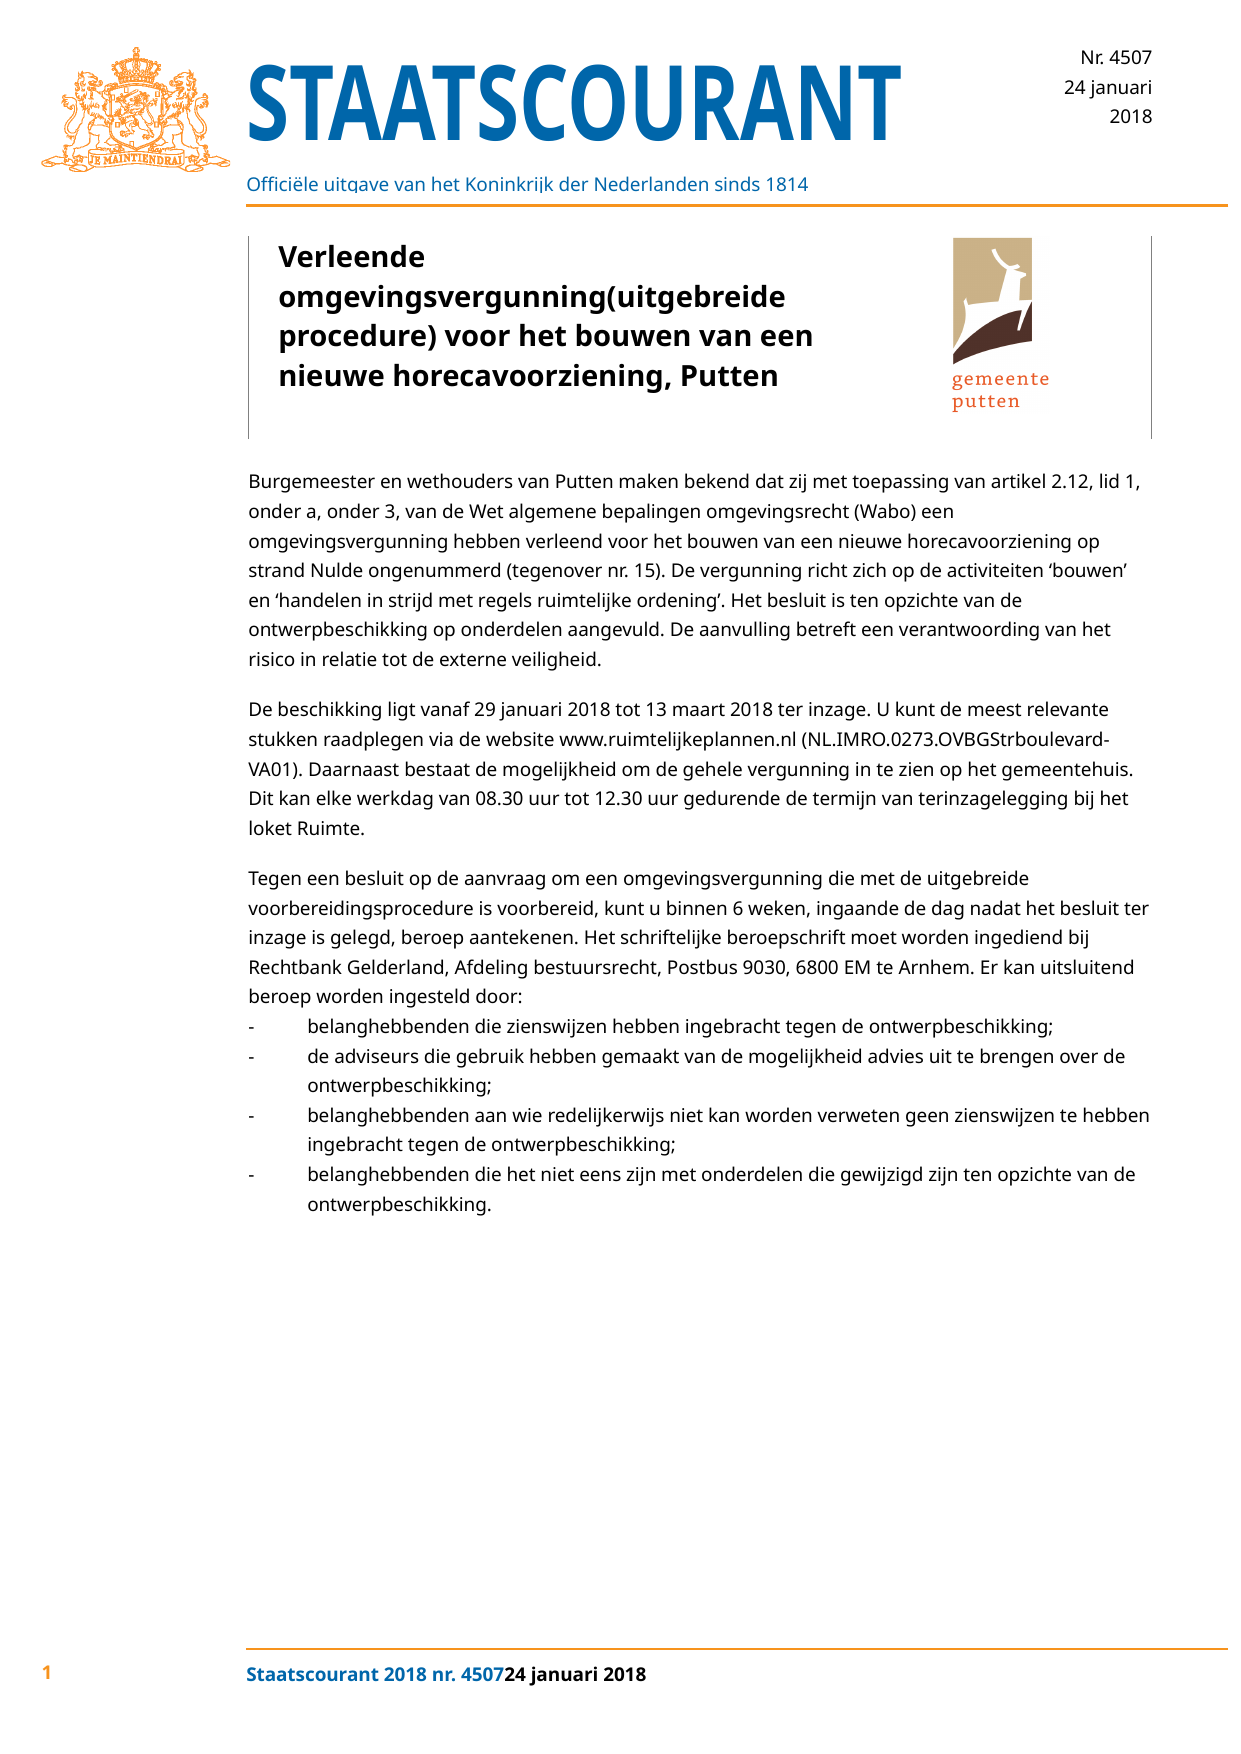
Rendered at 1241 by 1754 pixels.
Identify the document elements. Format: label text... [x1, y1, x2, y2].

list belanghebbenden die zienswijzen hebben ingebracht tegen de ontwerpbeschikking; [248, 1013, 1152, 1039]
text Burgemeester en wethouders van Putten maken bekend dat zij met toepassing van artikel 2.12, lid 1, onder a, onder 3, van de Wet algemene bepalingen omgevingsrecht (Wabo) een omgevingsvergunning hebben verleend voor het bouwen van een nieuwe horecavoorziening op strand Nulde ongenummerd (tegenover nr. 15). De vergunning richt zich op de activiteiten ‘bouwen’ en ‘handelen in strijd met regels ruimtelijke ordening’. Het besluit is ten opzichte van de ontwerpbeschikking op onderdelen aangevuld. De aanvulling betreft een verantwoording van het risico in relatie tot de externe veiligheid. [248, 469, 1152, 672]
table_header [850, 414, 1151, 439]
picture [951, 236, 1050, 414]
table_header [1050, 236, 1151, 413]
list belanghebbenden die het niet eens zijn met onderdelen die gewijzigd zijn ten opzichte van de ontwerpbeschikking. [248, 1161, 1152, 1216]
text Tegen een besluit op de aanvraag om een omgevingsvergunning die met de uitgebreide voorbereidingsprocedure is voorbereid, kunt u binnen 6 weken, ingaande de dag nadat het besluit ter inzage is gelegd, beroep aantekenen. Het schriftelijke beroepschrift moet worden ingediend bij Rechtbank Gelderland, Afdeling bestuursrecht, Postbus 9030, 6800 EM te Arnhem. Er kan uitsluitend beroep worden ingesteld door: [248, 865, 1152, 1009]
table_header Verleende omgevingsvergunning(uitgebreide procedure) voor het bouwen van een nieuwe horecavoorziening, Putten [249, 236, 850, 439]
picture [41, 47, 231, 172]
table_header [850, 236, 951, 413]
text De beschikking ligt vanaf 29 januari 2018 tot 13 maart 2018 ter inzage. U kunt de meest relevante stukken raadplegen via de website www.ruimtelijkeplannen.nl (NL.IMRO.0273.OVBGStrboulevard-VA01). Daarnaast bestaat de mogelijkheid om de gehele vergunning in te zien op het gemeentehuis. Dit kan elke werkdag van 08.30 uur tot 12.30 uur gedurende de termijn van terinzagelegging bij het loket Ruimte. [248, 697, 1152, 841]
list de adviseurs die gebruik hebben gemaakt van de mogelijkheid advies uit te brengen over de ontwerpbeschikking; [248, 1043, 1152, 1098]
list belanghebbenden aan wie redelijkerwijs niet kan worden verweten geen zienswijzen te hebben ingebracht tegen de ontwerpbeschikking; [248, 1102, 1152, 1157]
